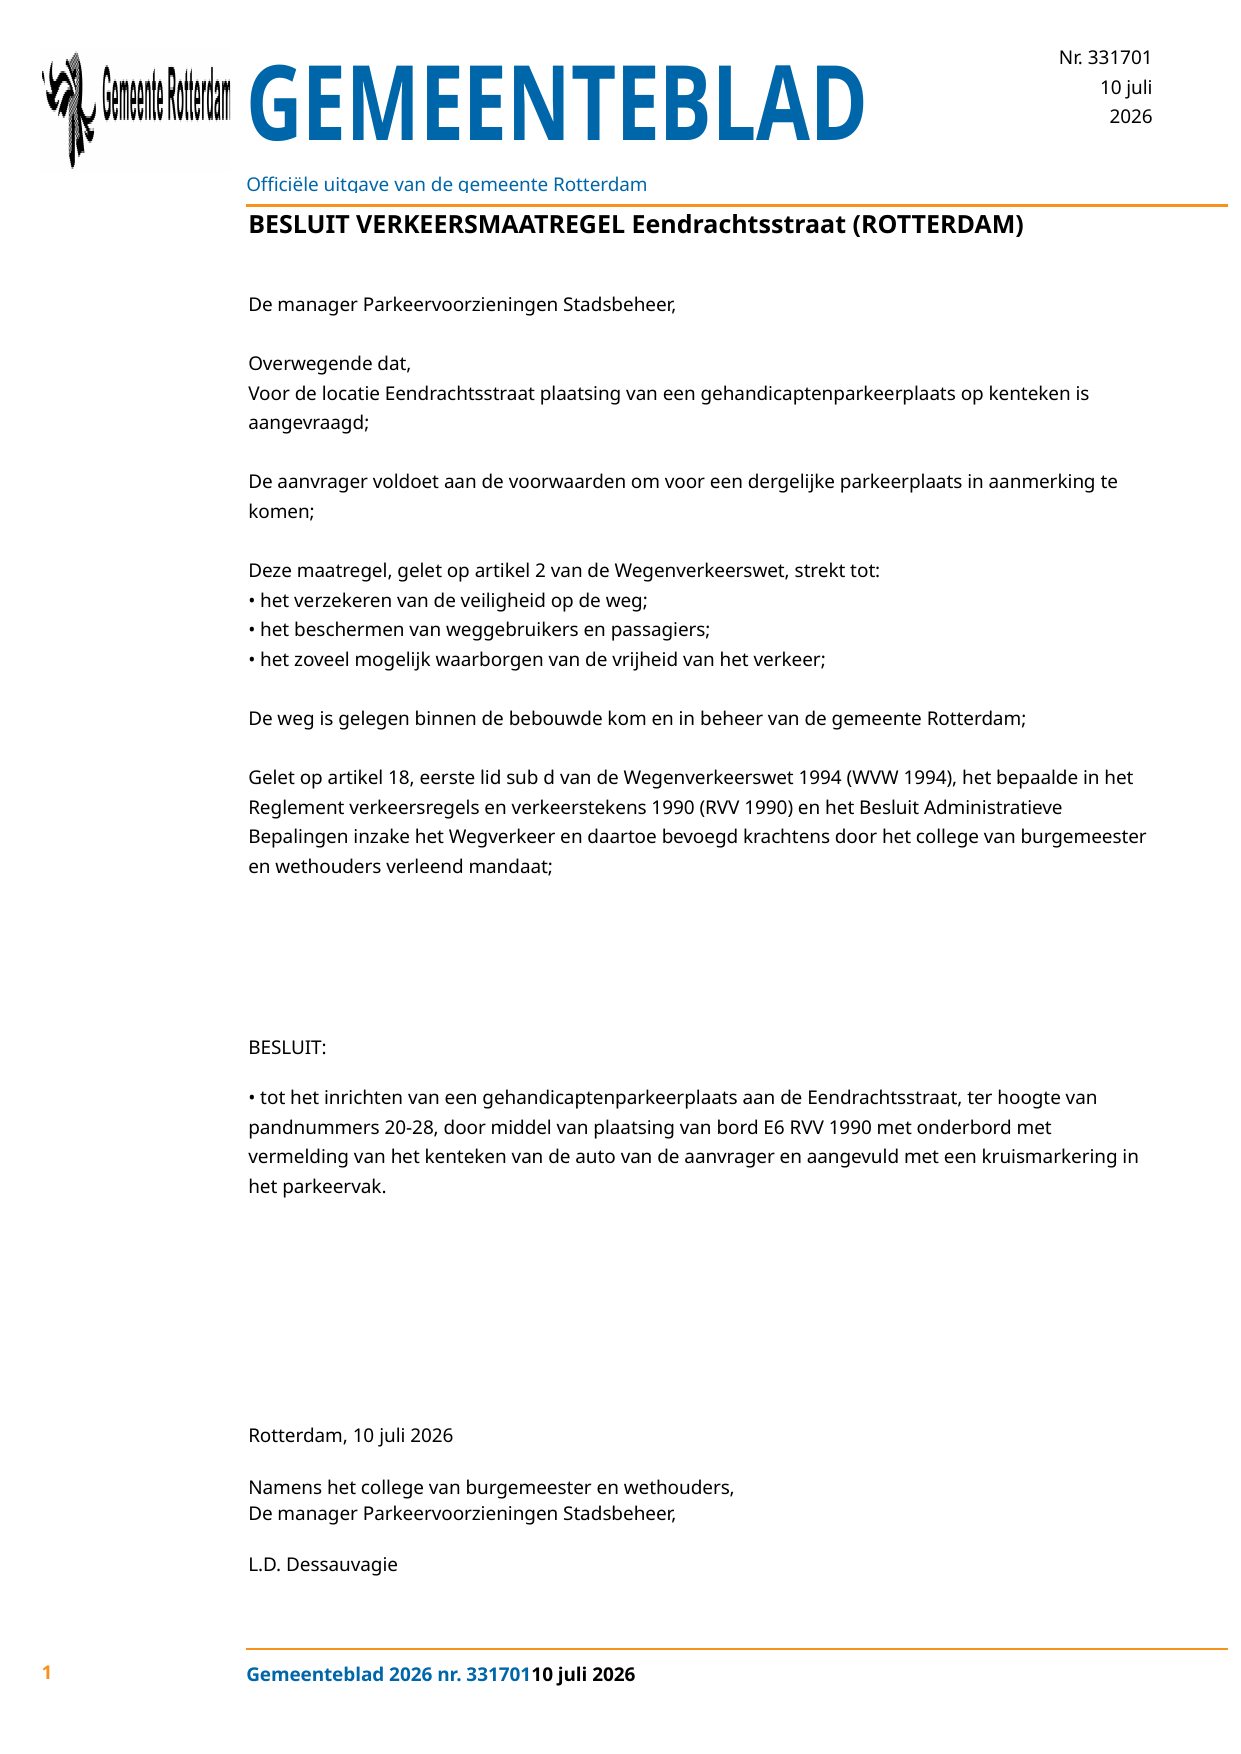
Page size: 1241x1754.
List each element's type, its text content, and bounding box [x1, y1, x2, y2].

text BESLUIT VERKEERSMAATREGEL Eendrachtsstraat (ROTTERDAM) [248, 207, 1152, 241]
text Namens het college van burgemeester en wethouders, [248, 1474, 1152, 1500]
text Overwegende dat, [248, 350, 1152, 376]
text De manager Parkeervoorzieningen Stadsbeheer, [248, 291, 1152, 317]
text De aanvrager voldoet aan de voorwaarden om voor een dergelijke parkeerplaats in aanmerking te komen; [248, 468, 1152, 524]
text De weg is gelegen binnen de bebouwde kom en in beheer van de gemeente Rotterdam; [248, 705, 1152, 731]
text BESLUIT: [248, 1034, 1152, 1060]
text De manager Parkeervoorzieningen Stadsbeheer, [248, 1500, 1152, 1526]
text Deze maatregel, gelet op artikel 2 van de Wegenverkeerswet, strekt tot: [248, 557, 1152, 583]
text Rotterdam, 10 juli 2026 [248, 1423, 1152, 1448]
text • het zoveel mogelijk waarborgen van de vrijheid van het verkeer; [248, 646, 1152, 672]
text • het verzekeren van de veiligheid op de weg; [248, 587, 1152, 613]
text • het beschermen van weggebruikers en passagiers; [248, 616, 1152, 642]
text • tot het inrichten van een gehandicaptenparkeerplaats aan de Eendrachtsstraat, ter hoogte van pandnummers 20-28, door middel van plaatsing van bord E6 RVV 1990 met onderbord met vermelding van het kenteken van de auto van de aanvrager en aangevuld met een kruismarkering in het parkeervak. [248, 1084, 1152, 1199]
text Voor de locatie Eendrachtsstraat plaatsing van een gehandicaptenparkeerplaats op kenteken is aangevraagd; [248, 380, 1152, 435]
picture [41, 47, 231, 172]
text Gelet op artikel 18, eerste lid sub d van de Wegenverkeerswet 1994 (WVW 1994), het bepaalde in het Reglement verkeersregels en verkeerstekens 1990 (RVV 1990) en het Besluit Administratieve Bepalingen inzake het Wegverkeer en daartoe bevoegd krachtens door het college van burgemeester en wethouders verleend mandaat; [248, 764, 1152, 879]
text L.D. Dessauvagie [248, 1551, 1152, 1577]
